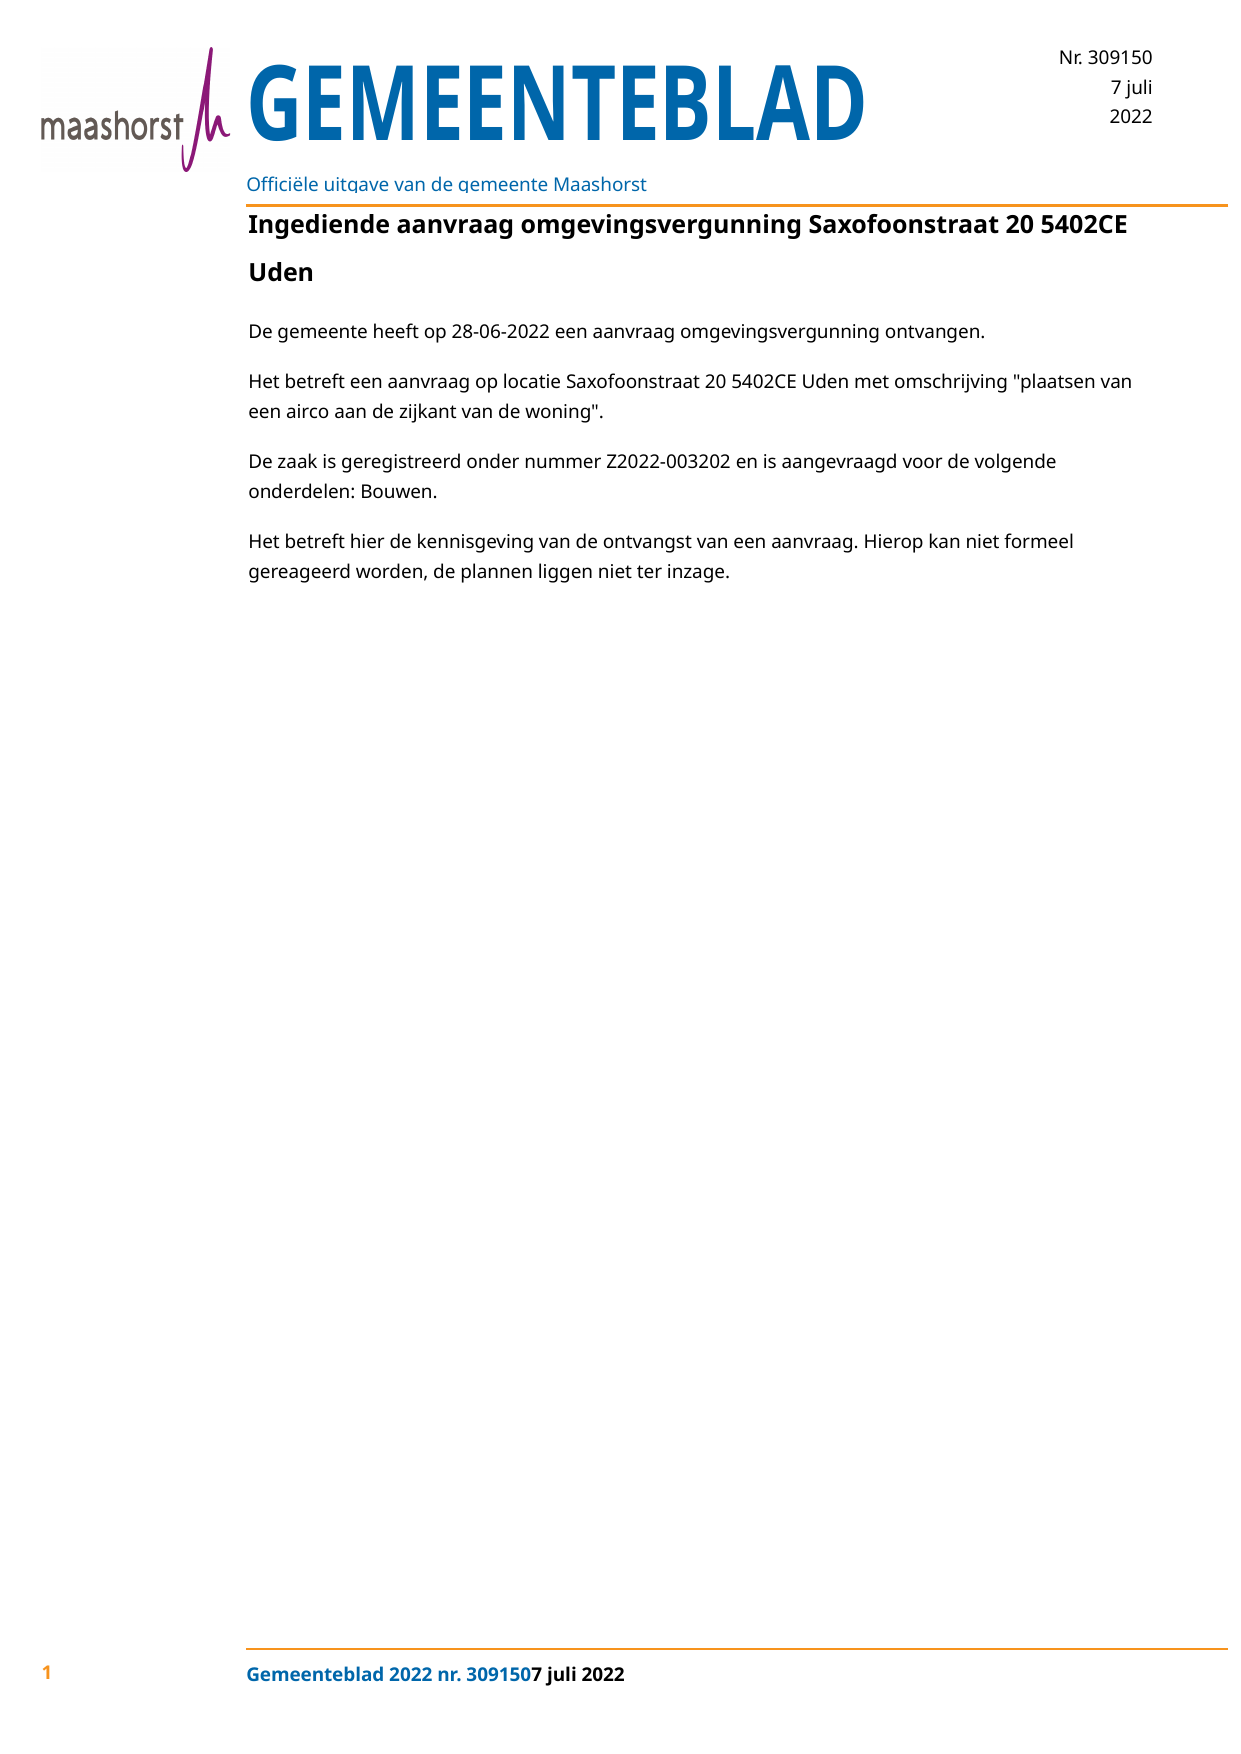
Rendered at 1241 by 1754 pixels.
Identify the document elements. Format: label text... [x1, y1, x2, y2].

text De gemeente heeft op 28-06-2022 een aanvraag omgevingsvergunning ontvangen. [248, 318, 1152, 344]
picture [41, 47, 231, 172]
text Het betreft een aanvraag op locatie Saxofoonstraat 20 5402CE Uden met omschrijving "plaatsen van een airco aan de zijkant van de woning". [248, 368, 1152, 424]
text Ingediende aanvraag omgevingsvergunning Saxofoonstraat 20 5402CE Uden [248, 207, 1152, 288]
text De zaak is geregistreerd onder nummer Z2022-003202 en is aangevraagd voor de volgende onderdelen: Bouwen. [248, 448, 1152, 504]
text Het betreft hier de kennisgeving van de ontvangst van een aanvraag. Hierop kan niet formeel gereageerd worden, de plannen liggen niet ter inzage. [248, 528, 1152, 584]
